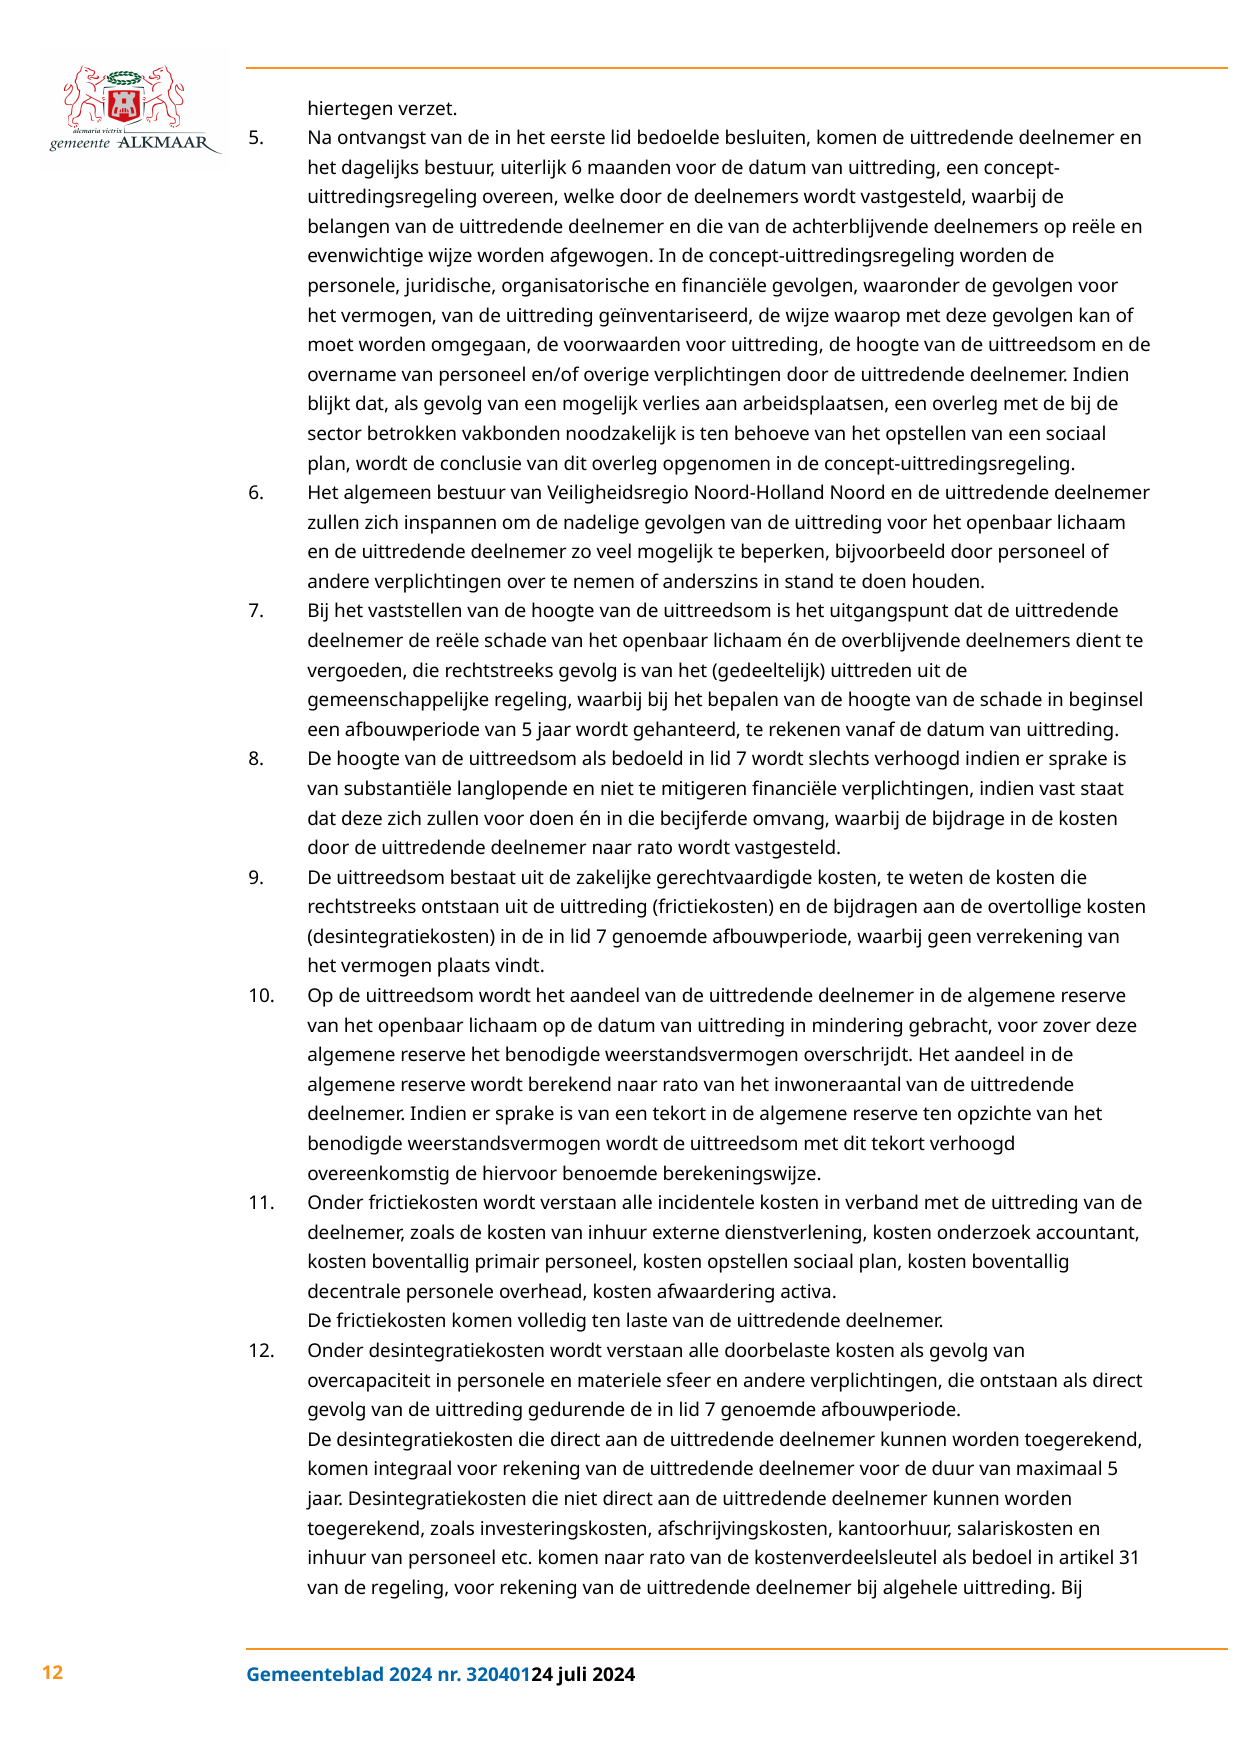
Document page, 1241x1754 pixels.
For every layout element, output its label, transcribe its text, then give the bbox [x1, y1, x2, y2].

list Op de uittreedsom wordt het aandeel van de uittredende deelnemer in de algemene reserve van het openbaar lichaam op de datum van uittreding in mindering gebracht, voor zover deze algemene reserve het benodigde weerstandsvermogen overschrijdt. Het aandeel in de algemene reserve wordt berekend naar rato van het inwoneraantal van de uittredende deelnemer. Indien er sprake is van een tekort in de algemene reserve ten opzichte van het benodigde weerstandsvermogen wordt de uittreedsom met dit tekort verhoogd overeenkomstig de hiervoor benoemde berekeningswijze. [248, 982, 1152, 1186]
list De uittreedsom bestaat uit de zakelijke gerechtvaardigde kosten, te weten de kosten die rechtstreeks ontstaan uit de uittreding (frictiekosten) en de bijdragen aan de overtollige kosten (desintegratiekosten) in de in lid 7 genoemde afbouwperiode, waarbij geen verrekening van het vermogen plaats vindt. [248, 864, 1152, 978]
list De desintegratiekosten die direct aan de uittredende deelnemer kunnen worden toegerekend, komen integraal voor rekening van de uittredende deelnemer voor de duur van maximaal 5 jaar. Desintegratiekosten die niet direct aan de uittredende deelnemer kunnen worden toegerekend, zoals investeringskosten, afschrijvingskosten, kantoorhuur, salariskosten en inhuur van personeel etc. komen naar rato van de kostenverdeelsleutel als bedoel in artikel 31 van de regeling, voor rekening van de uittredende deelnemer bij algehele uittreding. Bij [248, 1426, 1152, 1600]
list De hoogte van de uittreedsom als bedoeld in lid 7 wordt slechts verhoogd indien er sprake is van substantiële langlopende en niet te mitigeren financiële verplichtingen, indien vast staat dat deze zich zullen voor doen én in die becijferde omvang, waarbij de bijdrage in de kosten door de uittredende deelnemer naar rato wordt vastgesteld. [248, 746, 1152, 860]
list Bij het vaststellen van de hoogte van de uittreedsom is het uitgangspunt dat de uittredende deelnemer de reële schade van het openbaar lichaam én de overblijvende deelnemers dient te vergoeden, die rechtstreeks gevolg is van het (gedeeltelijk) uittreden uit de gemeenschappelijke regeling, waarbij bij het bepalen van de hoogte van de schade in beginsel een afbouwperiode van 5 jaar wordt gehanteerd, te rekenen vanaf de datum van uittreding. [248, 598, 1152, 742]
picture [41, 47, 231, 172]
list Na ontvangst van de in het eerste lid bedoelde besluiten, komen de uittredende deelnemer en het dagelijks bestuur, uiterlijk 6 maanden voor de datum van uittreding, een concept-uittredingsregeling overeen, welke door de deelnemers wordt vastgesteld, waarbij de belangen van de uittredende deelnemer en die van de achterblijvende deelnemers op reële en evenwichtige wijze worden afgewogen. In de concept-uittredingsregeling worden de personele, juridische, organisatorische en financiële gevolgen, waaronder de gevolgen voor het vermogen, van de uittreding geïnventariseerd, de wijze waarop met deze gevolgen kan of moet worden omgegaan, de voorwaarden voor uittreding, de hoogte van de uittreedsom en de overname van personeel en/of overige verplichtingen door de uittredende deelnemer. Indien blijkt dat, als gevolg van een mogelijk verlies aan arbeidsplaatsen, een overleg met de bij de sector betrokken vakbonden noodzakelijk is ten behoeve van het opstellen van een sociaal plan, wordt de conclusie van dit overleg opgenomen in de concept-uittredingsregeling. [248, 124, 1152, 476]
list hiertegen verzet. [248, 95, 1152, 121]
list Onder frictiekosten wordt verstaan alle incidentele kosten in verband met de uittreding van de deelnemer, zoals de kosten van inhuur externe dienstverlening, kosten onderzoek accountant, kosten boventallig primair personeel, kosten opstellen sociaal plan, kosten boventallig decentrale personele overhead, kosten afwaardering activa. [248, 1189, 1152, 1304]
list Onder desintegratiekosten wordt verstaan alle doorbelaste kosten als gevolg van overcapaciteit in personele en materiele sfeer en andere verplichtingen, die ontstaan als direct gevolg van de uittreding gedurende de in lid 7 genoemde afbouwperiode. [248, 1337, 1152, 1422]
list De frictiekosten komen volledig ten laste van de uittredende deelnemer. [248, 1308, 1152, 1333]
list Het algemeen bestuur van Veiligheidsregio Noord-Holland Noord en de uittredende deelnemer zullen zich inspannen om de nadelige gevolgen van de uittreding voor het openbaar lichaam en de uittredende deelnemer zo veel mogelijk te beperken, bijvoorbeeld door personeel of andere verplichtingen over te nemen of anderszins in stand te doen houden. [248, 479, 1152, 594]
